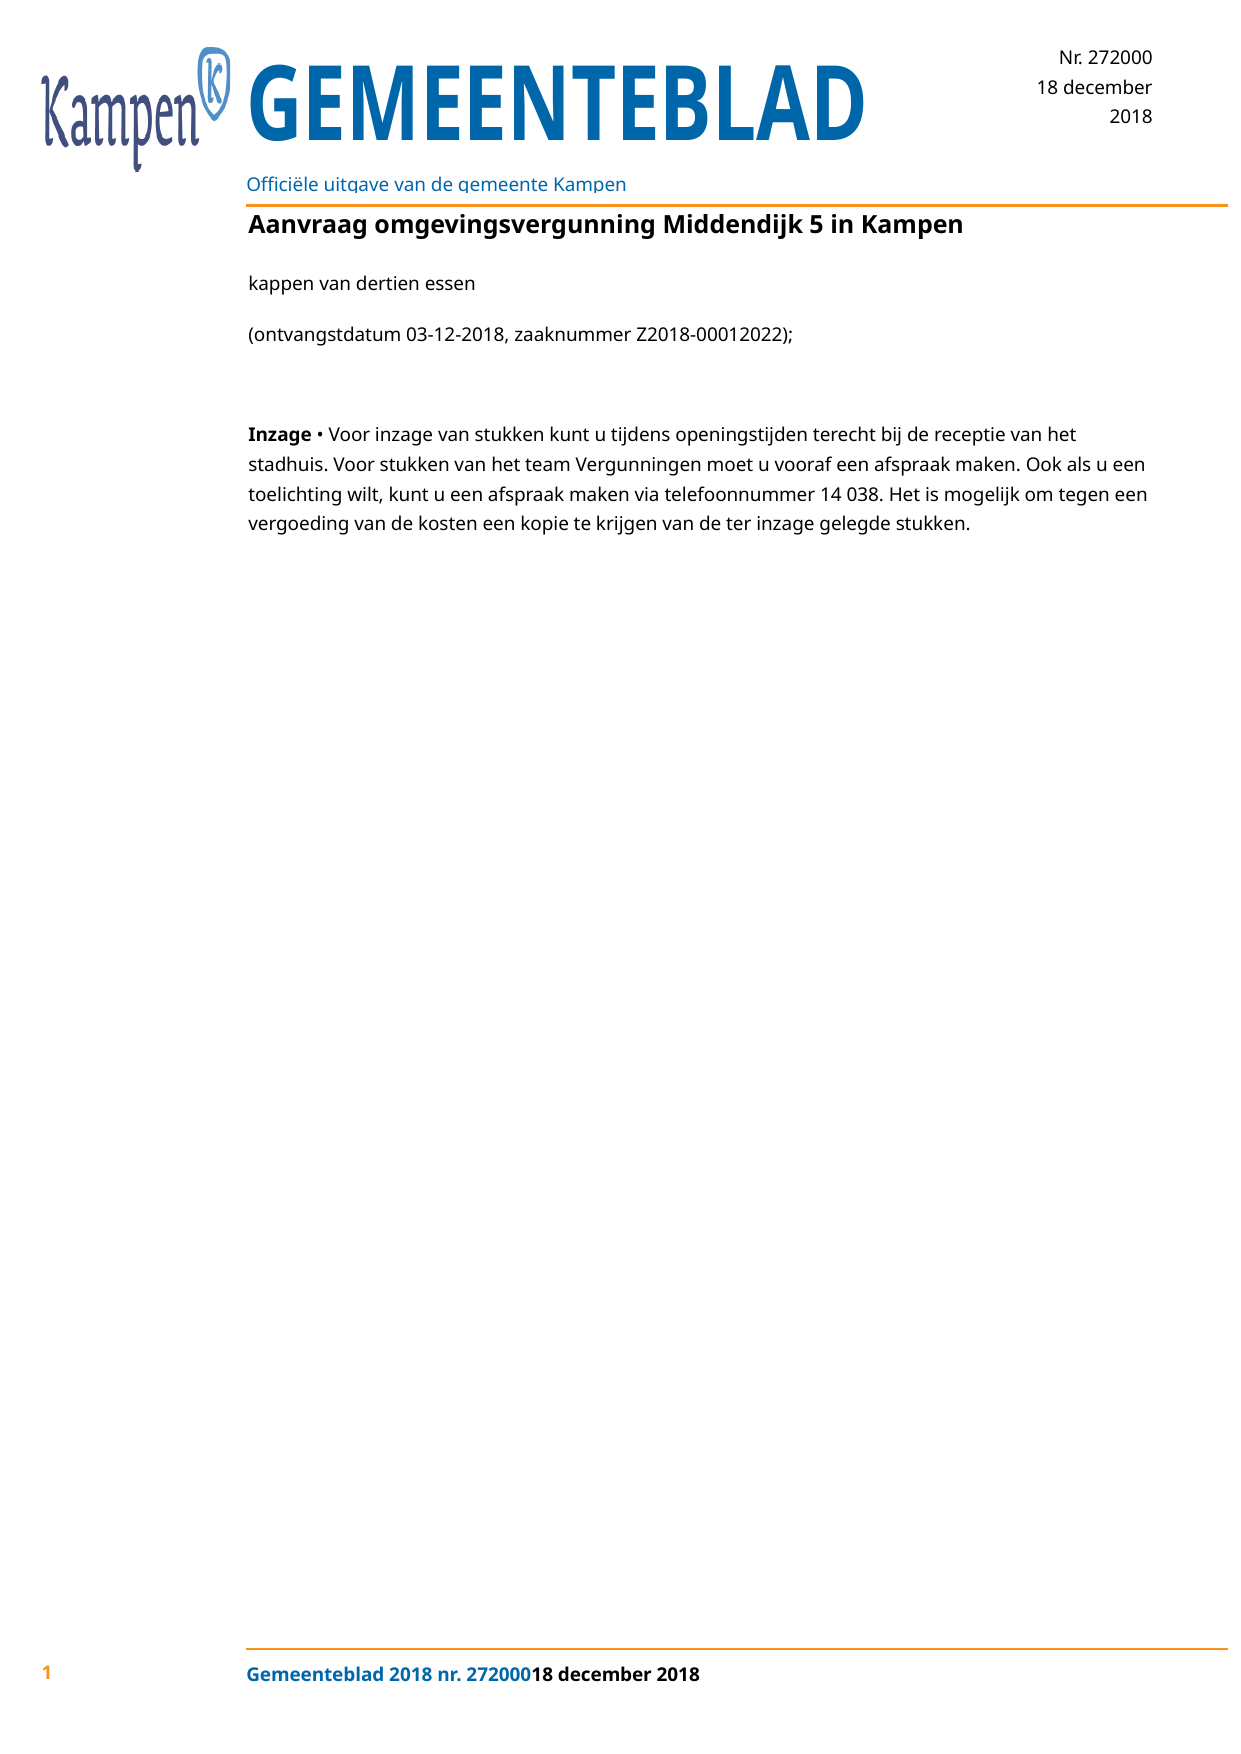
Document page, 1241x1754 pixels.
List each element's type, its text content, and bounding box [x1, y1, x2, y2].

text Aanvraag omgevingsvergunning Middendijk 5 in Kampen [248, 207, 1152, 241]
text kappen van dertien essen [248, 270, 1152, 296]
text Inzage • Voor inzage van stukken kunt u tijdens openingstijden terecht bij de receptie van het stadhuis. Voor stukken van het team Vergunningen moet u vooraf een afspraak maken. Ook als u een toelichting wilt, kunt u een afspraak maken via telefoonnummer 14 038. Het is mogelijk om tegen een vergoeding van de kosten een kopie te krijgen van de ter inzage gelegde stukken. [248, 422, 1152, 536]
picture [41, 47, 231, 172]
text (ontvangstdatum 03-12-2018, zaaknummer Z2018-00012022); [248, 321, 1152, 346]
